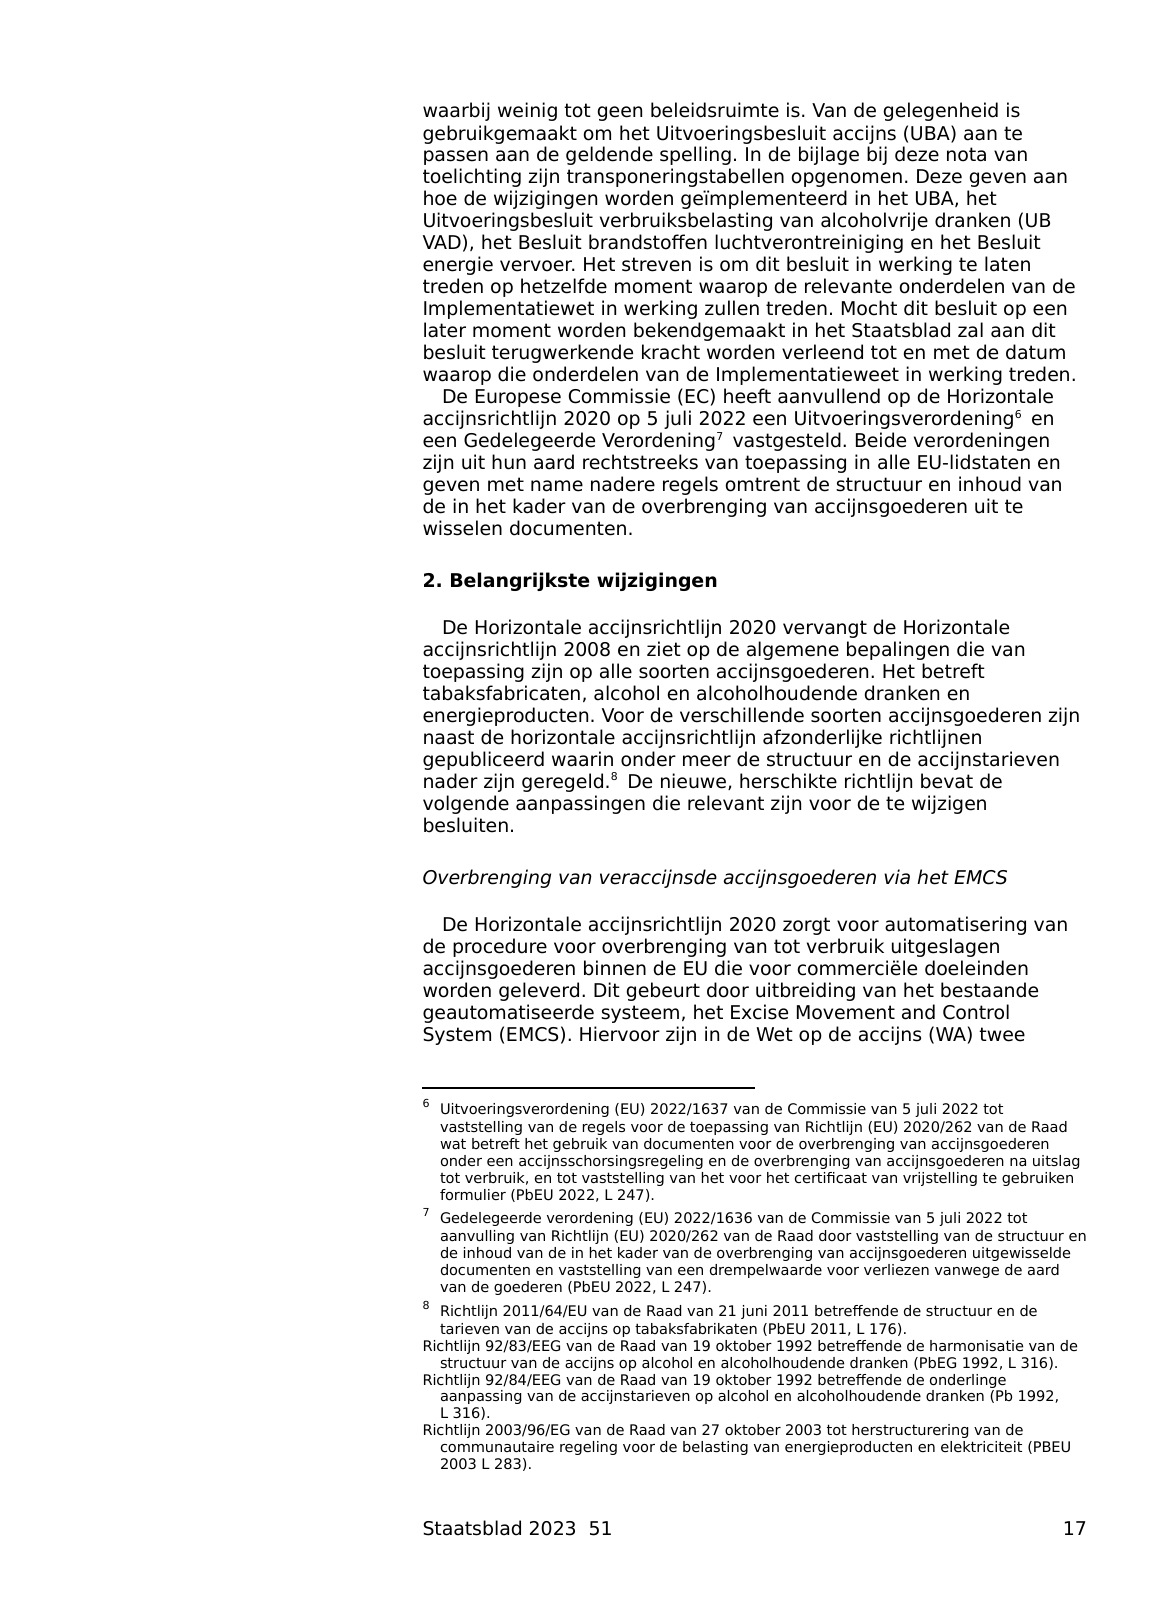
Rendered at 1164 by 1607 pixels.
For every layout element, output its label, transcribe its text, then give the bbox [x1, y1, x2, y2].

text Richtlijn 2011/64/EU van de Raad van 21 juni 2011 betreffende de structuur en de tarieven van de accijns op tabaksfabrikaten (PbEU 2011, L 176). [422, 1299, 1087, 1338]
subtitle Overbrenging van veraccijnsde accijnsgoederen via het EMCS [422, 867, 1087, 889]
text De Horizontale accijnsrichtlijn 2020 zorgt voor automatisering van de procedure voor overbrenging van tot verbruik uitgeslagen accijnsgoederen binnen de EU die voor commerciële doeleinden worden geleverd. Dit gebeurt door uitbreiding van het bestaande geautomatiseerde systeem, het Excise Movement and Control System (EMCS). Hiervoor zijn in de Wet op de accijns (WA) twee [422, 914, 1087, 1046]
text Richtlijn 2003/96/EG van de Raad van 27 oktober 2003 tot herstructurering van de communautaire regeling voor de belasting van energieproducten en elektriciteit (PBEU 2003 L 283). [422, 1422, 1087, 1473]
text Gedelegeerde verordening (EU) 2022/1636 van de Commissie van 5 juli 2022 tot aanvulling van Richtlijn (EU) 2020/262 van de Raad door vaststelling van de structuur en de inhoud van de in het kader van de overbrenging van accijnsgoederen uitgewisselde documenten en vaststelling van een drempelwaarde voor verliezen vanwege de aard van de goederen (PbEU 2022, L 247). [422, 1206, 1087, 1296]
text waarbij weinig tot geen beleidsruimte is. Van de gelegenheid is gebruikgemaakt om het Uitvoeringsbesluit accijns (UBA) aan te passen aan de geldende spelling. In de bijlage bij deze nota van toelichting zijn transponeringstabellen opgenomen. Deze geven aan hoe de wijzigingen worden geïmplementeerd in het UBA, het Uitvoeringsbesluit verbruiksbelasting van alcoholvrije dranken (UB VAD), het Besluit brandstoffen luchtverontreiniging en het Besluit energie vervoer. Het streven is om dit besluit in werking te laten treden op hetzelfde moment waarop de relevante onderdelen van de Implementatiewet in werking zullen treden. Mocht dit besluit op een later moment worden bekendgemaakt in het Staatsblad zal aan dit besluit terugwerkende kracht worden verleend tot en met de datum waarop die onderdelen van de Implementatieweet in werking treden. [422, 100, 1087, 386]
text Richtlijn 92/83/EEG van de Raad van 19 oktober 1992 betreffende de harmonisatie van de structuur van de accijns op alcohol en alcoholhoudende dranken (PbEG 1992, L 316). [422, 1338, 1087, 1372]
text De Horizontale accijnsrichtlijn 2020 vervangt de Horizontale accijnsrichtlijn 2008 en ziet op de algemene bepalingen die van toepassing zijn op alle soorten accijnsgoederen. Het betreft tabaksfabricaten, alcohol en alcoholhoudende dranken en energieproducten. Voor de verschillende soorten accijnsgoederen zijn naast de horizontale accijnsrichtlijn afzonderlijke richtlijnen gepubliceerd waarin onder meer de structuur en de accijnstarieven nader zijn geregeld. De nieuwe, herschikte richtlijn bevat de volgende aanpassingen die relevant zijn voor de te wijzigen besluiten. [422, 617, 1087, 837]
text Richtlijn 92/84/EEG van de Raad van 19 oktober 1992 betreffende de onderlinge aanpassing van de accijnstarieven op alcohol en alcoholhoudende dranken (Pb 1992, L 316). [422, 1372, 1087, 1422]
subtitle 2. Belangrijkste wijzigingen [422, 570, 1087, 592]
text Uitvoeringsverordening (EU) 2022/1637 van de Commissie van 5 juli 2022 tot vaststelling van de regels voor de toepassing van Richtlijn (EU) 2020/262 van de Raad wat betreft het gebruik van documenten voor de overbrenging van accijnsgoederen onder een accijnsschorsingsregeling en de overbrenging van accijnsgoederen na uitslag tot verbruik, en tot vaststelling van het voor het certificaat van vrijstelling te gebruiken formulier (PbEU 2022, L 247). [422, 1097, 1087, 1203]
text De Europese Commissie (EC) heeft aanvullend op de Horizontale accijnsrichtlijn 2020 op 5 juli 2022 een Uitvoeringsverordening en een Gedelegeerde Verordening vastgesteld. Beide verordeningen zijn uit hun aard rechtstreeks van toepassing in alle EU-lidstaten en geven met name nadere regels omtrent de structuur en inhoud van de in het kader van de overbrenging van accijnsgoederen uit te wisselen documenten. [422, 386, 1087, 540]
